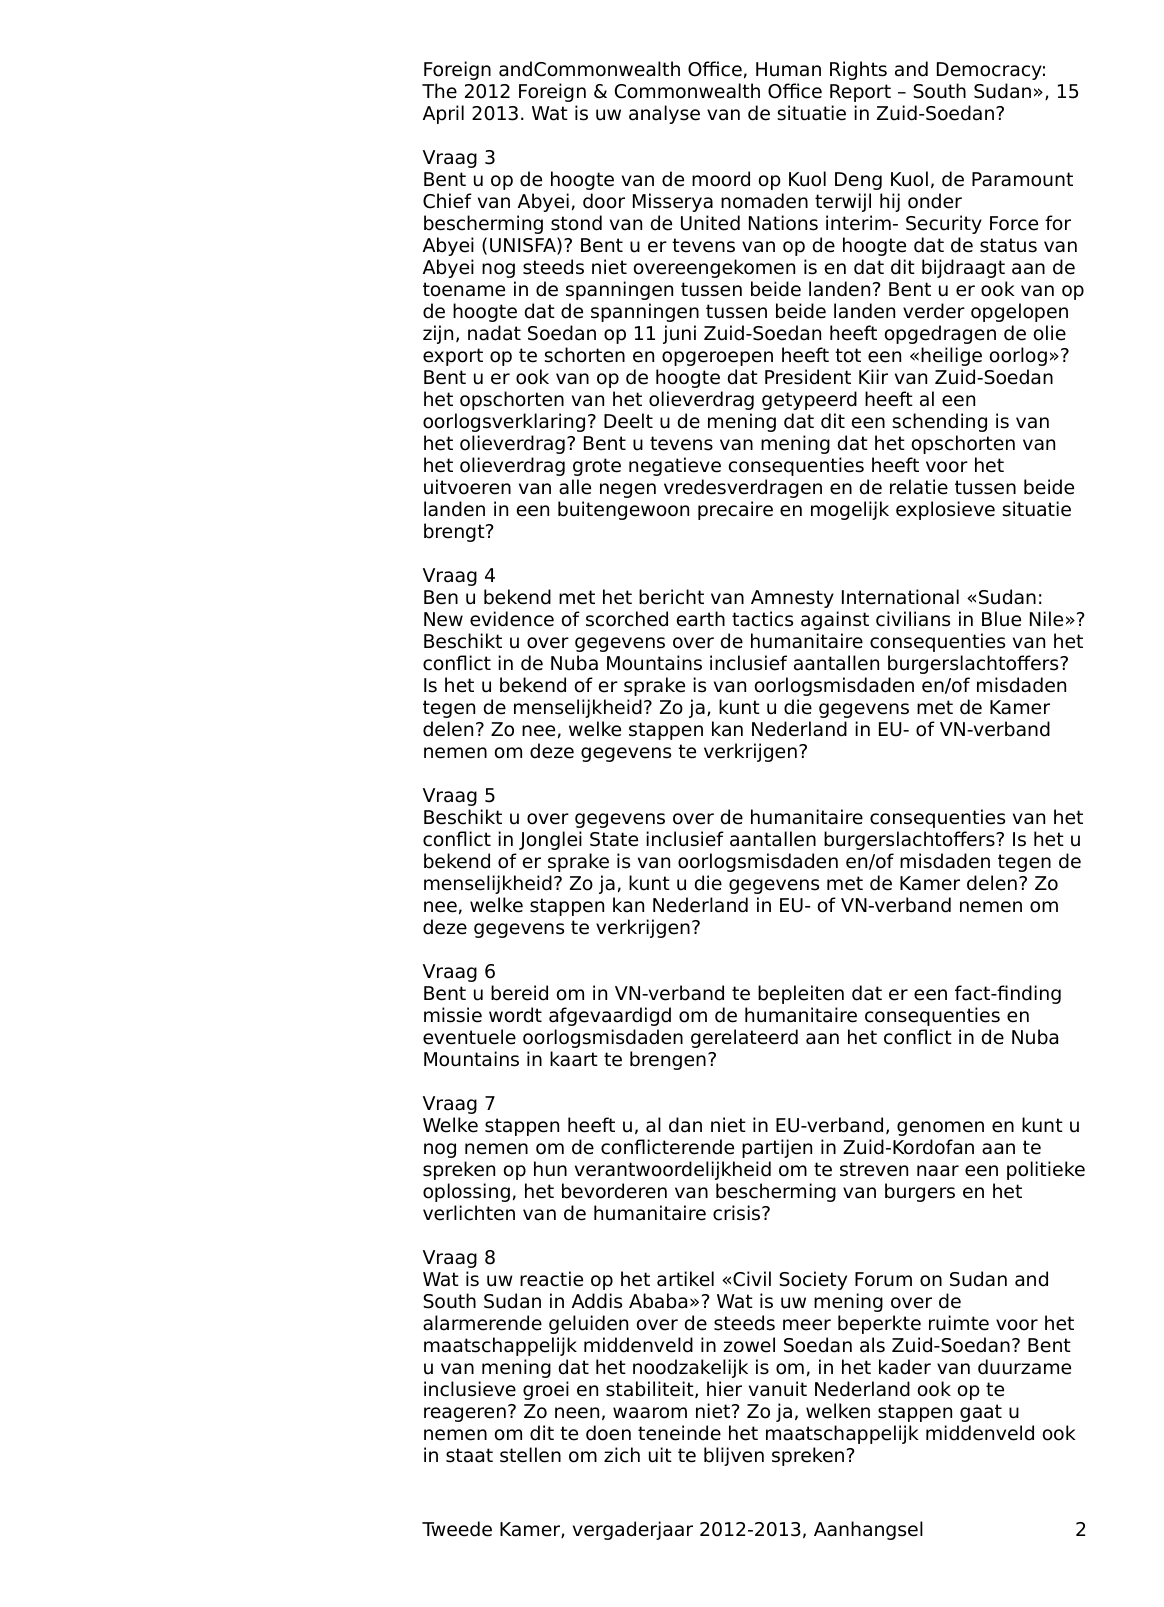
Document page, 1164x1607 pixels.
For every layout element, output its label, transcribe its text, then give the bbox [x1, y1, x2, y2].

text Beschikt u over gegevens over de humanitaire consequenties van het conflict in Jonglei State inclusief aantallen burgerslachtoffers? Is het u bekend of er sprake is van oorlogsmisdaden en/of misdaden tegen de menselijkheid? Zo ja, kunt u die gegevens met de Kamer delen? Zo nee, welke stappen kan Nederland in EU- of VN-verband nemen om deze gegevens te verkrijgen? [422, 807, 1087, 939]
text Foreign andCommonwealth Office, Human Rights and Democracy: The 2012 Foreign & Commonwealth Office Report – South Sudan», 15 April 2013. Wat is uw analyse van de situatie in Zuid-Soedan? [422, 59, 1087, 125]
text Bent u op de hoogte van de moord op Kuol Deng Kuol, de Paramount Chief van Abyei, door Misserya nomaden terwijl hij onder bescherming stond van de United Nations interim- Security Force for Abyei (UNISFA)? Bent u er tevens van op de hoogte dat de status van Abyei nog steeds niet overeengekomen is en dat dit bijdraagt aan de toename in de spanningen tussen beide landen? Bent u er ook van op de hoogte dat de spanningen tussen beide landen verder opgelopen zijn, nadat Soedan op 11 juni Zuid-Soedan heeft opgedragen de olie export op te schorten en opgeroepen heeft tot een «heilige oorlog»? Bent u er ook van op de hoogte dat President Kiir van Zuid-Soedan het opschorten van het olieverdrag getypeerd heeft al een oorlogsverklaring? Deelt u de mening dat dit een schending is van het olieverdrag? Bent u tevens van mening dat het opschorten van het olieverdrag grote negatieve consequenties heeft voor het uitvoeren van alle negen vredesverdragen en de relatie tussen beide landen in een buitengewoon precaire en mogelijk explosieve situatie brengt? [422, 169, 1087, 543]
text Vraag 3 [422, 147, 1087, 169]
text Vraag 8 [422, 1247, 1087, 1269]
text Wat is uw reactie op het artikel «Civil Society Forum on Sudan and South Sudan in Addis Ababa»? Wat is uw mening over de alarmerende geluiden over de steeds meer beperkte ruimte voor het maatschappelijk middenveld in zowel Soedan als Zuid-Soedan? Bent u van mening dat het noodzakelijk is om, in het kader van duurzame inclusieve groei en stabiliteit, hier vanuit Nederland ook op te reageren? Zo neen, waarom niet? Zo ja, welken stappen gaat u nemen om dit te doen teneinde het maatschappelijk middenveld ook in staat stellen om zich uit te blijven spreken? [422, 1269, 1087, 1467]
text Vraag 5 [422, 785, 1087, 807]
text Vraag 6 [422, 961, 1087, 983]
text Bent u bereid om in VN-verband te bepleiten dat er een fact-finding missie wordt afgevaardigd om de humanitaire consequenties en eventuele oorlogsmisdaden gerelateerd aan het conflict in de Nuba Mountains in kaart te brengen? [422, 983, 1087, 1071]
text Vraag 4 [422, 565, 1087, 587]
text Welke stappen heeft u, al dan niet in EU-verband, genomen en kunt u nog nemen om de conflicterende partijen in Zuid-Kordofan aan te spreken op hun verantwoordelijkheid om te streven naar een politieke oplossing, het bevorderen van bescherming van burgers en het verlichten van de humanitaire crisis? [422, 1115, 1087, 1225]
text Vraag 7 [422, 1093, 1087, 1115]
text Ben u bekend met het bericht van Amnesty International «Sudan: New evidence of scorched earth tactics against civilians in Blue Nile»? Beschikt u over gegevens over de humanitaire consequenties van het conflict in de Nuba Mountains inclusief aantallen burgerslachtoffers? Is het u bekend of er sprake is van oorlogsmisdaden en/of misdaden tegen de menselijkheid? Zo ja, kunt u die gegevens met de Kamer delen? Zo nee, welke stappen kan Nederland in EU- of VN-verband nemen om deze gegevens te verkrijgen? [422, 587, 1087, 763]
